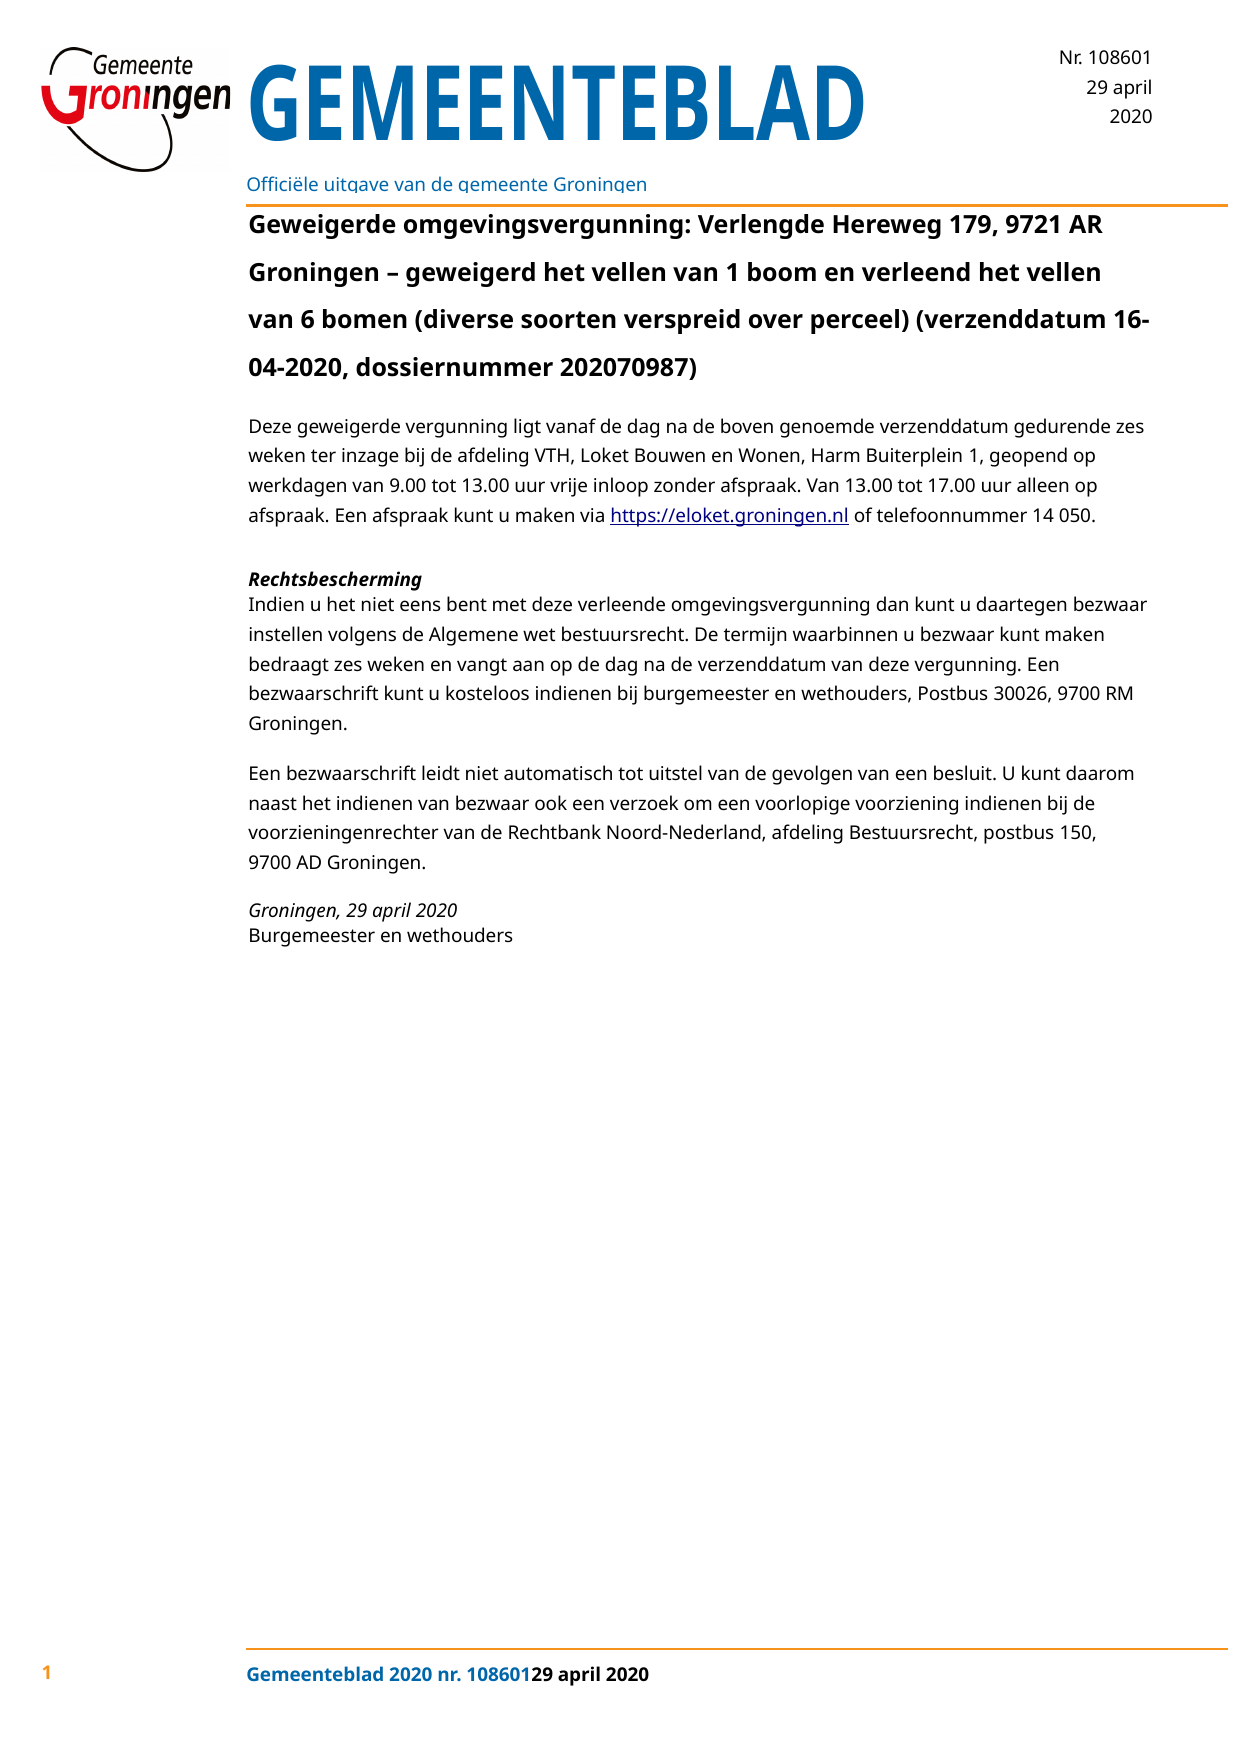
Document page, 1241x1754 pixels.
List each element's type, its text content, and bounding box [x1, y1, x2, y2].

text Geweigerde omgevingsvergunning: Verlengde Hereweg 179, 9721 AR Groningen – geweigerd het vellen van 1 boom en verleend het vellen van 6 bomen (diverse soorten verspreid over perceel) (verzenddatum 16-04-2020, dossiernummer 202070987) [248, 207, 1152, 384]
text Indien u het niet eens bent met deze verleende omgevingsvergunning dan kunt u daartegen bezwaar instellen volgens de Algemene wet bestuursrecht. De termijn waarbinnen u bezwaar kunt maken bedraagt zes weken en vangt aan op de dag na de verzenddatum van deze vergunning. Een bezwaarschrift kunt u kosteloos indienen bij burgemeester en wethouders, Postbus 30026, 9700 RM Groningen. [248, 592, 1152, 736]
text Een bezwaarschrift leidt niet automatisch tot uitstel van de gevolgen van een besluit. U kunt daarom naast het indienen van bezwaar ook een verzoek om een voorlopige voorziening indienen bij de voorzieningenrechter van de Rechtbank Noord-Nederland, afdeling Bestuursrecht, postbus 150, 9700 AD Groningen. [248, 760, 1152, 875]
text Rechtsbescherming [248, 566, 1152, 592]
text Groningen, 29 april 2020 [248, 897, 1152, 923]
text Deze geweigerde vergunning ligt vanaf de dag na de boven genoemde verzenddatum gedurende zes weken ter inzage bij de afdeling VTH, Loket Bouwen en Wonen, Harm Buiterplein 1, geopend op werkdagen van 9.00 tot 13.00 uur vrije inloop zonder afspraak. Van 13.00 tot 17.00 uur alleen op afspraak. Een afspraak kunt u maken via https://eloket.groningen.nl of telefoonnummer 14 050. [248, 413, 1152, 528]
text Burgemeester en wethouders [248, 923, 1152, 948]
picture [41, 47, 231, 172]
